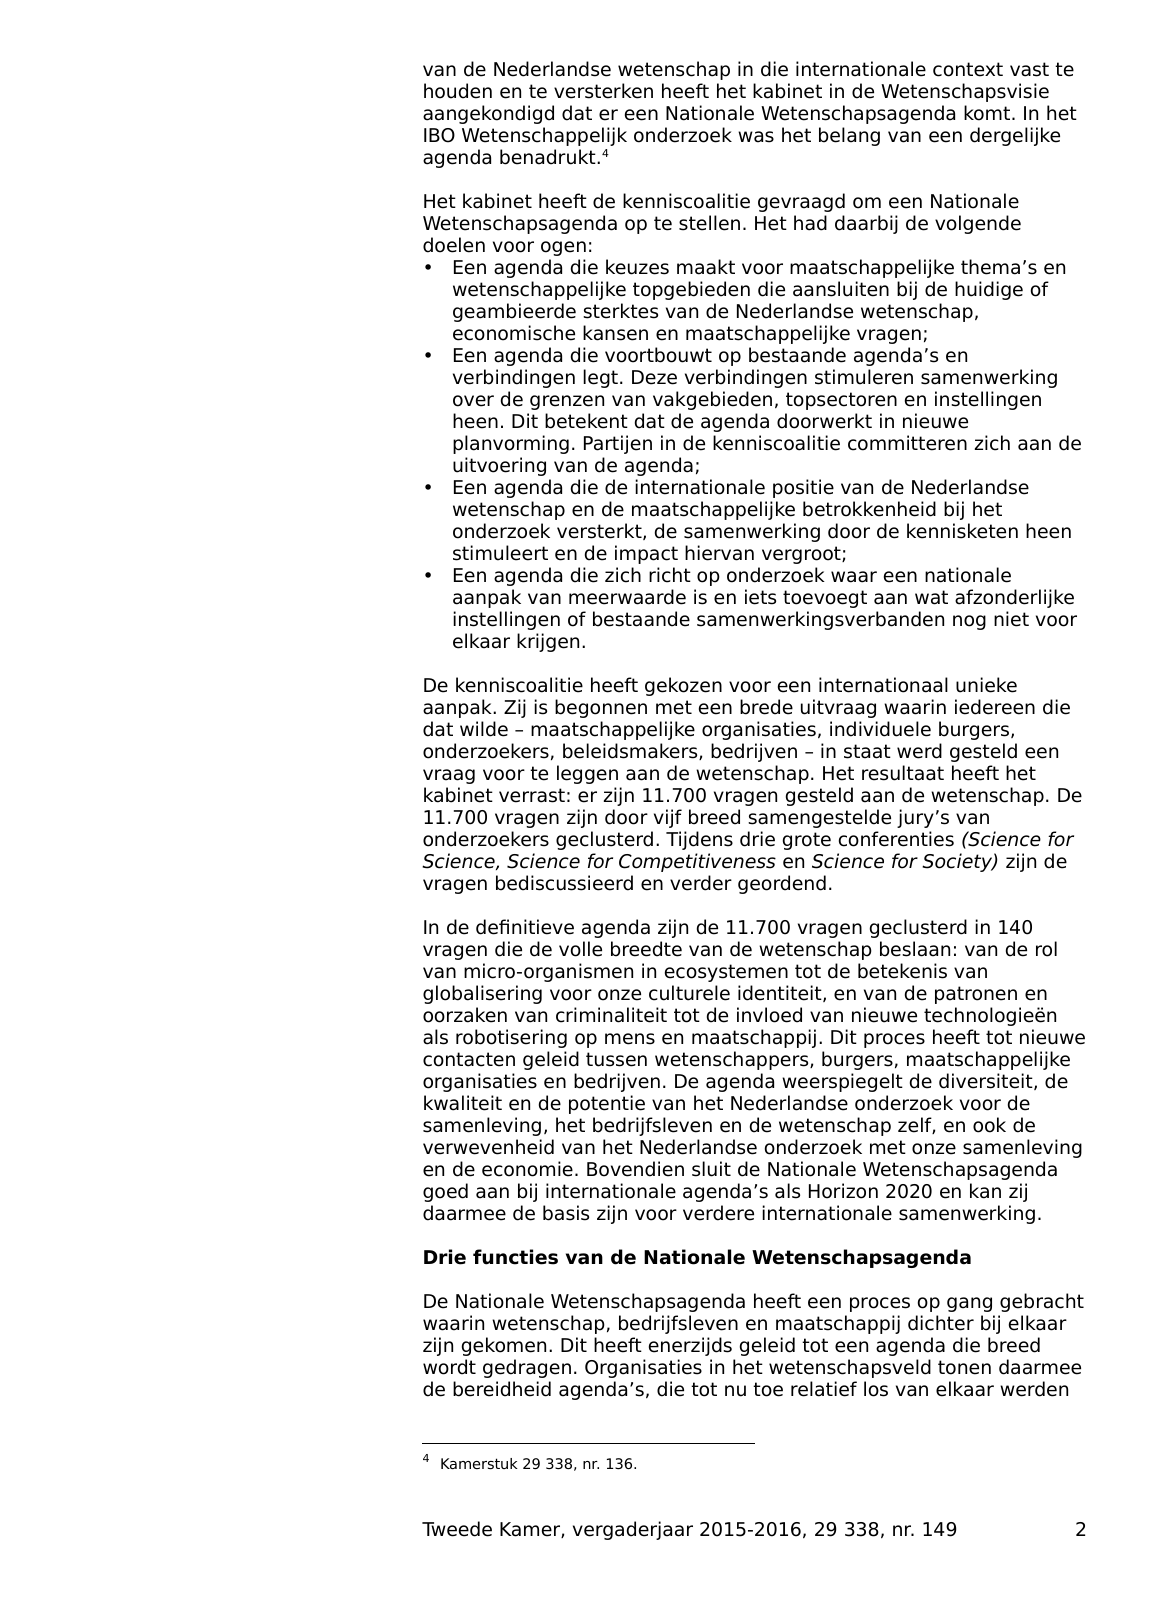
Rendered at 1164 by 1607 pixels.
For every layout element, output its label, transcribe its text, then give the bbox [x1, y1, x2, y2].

text In de definitieve agenda zijn de 11.700 vragen geclusterd in 140 vragen die de volle breedte van de wetenschap beslaan: van de rol van micro-organismen in ecosystemen tot de betekenis van globalisering voor onze culturele identiteit, en van de patronen en oorzaken van criminaliteit tot de invloed van nieuwe technologieën als robotisering op mens en maatschappij. Dit proces heeft tot nieuwe contacten geleid tussen wetenschappers, burgers, maatschappelijke organisaties en bedrijven. De agenda weerspiegelt de diversiteit, de kwaliteit en de potentie van het Nederlandse onderzoek voor de samenleving, het bedrijfsleven en de wetenschap zelf, en ook de verwevenheid van het Nederlandse onderzoek met onze samenleving en de economie. Bovendien sluit de Nationale Wetenschapsagenda goed aan bij internationale agenda’s als Horizon 2020 en kan zij daarmee de basis zijn voor verdere internationale samenwerking. [422, 917, 1087, 1224]
subtitle Drie functies van de Nationale Wetenschapsagenda [422, 1247, 1087, 1269]
text Het kabinet heeft de kenniscoalitie gevraagd om een Nationale Wetenschapsagenda op te stellen. Het had daarbij de volgende doelen voor ogen: [422, 191, 1087, 257]
text • Een agenda die zich richt op onderzoek waar een nationale aanpak van meerwaarde is en iets toevoegt aan wat afzonderlijke instellingen of bestaande samenwerkingsverbanden nog niet voor elkaar krijgen. [422, 565, 1087, 653]
text De kenniscoalitie heeft gekozen voor een internationaal unieke aanpak. Zij is begonnen met een brede uitvraag waarin iedereen die dat wilde – maatschappelijke organisaties, individuele burgers, onderzoekers, beleidsmakers, bedrijven – in staat werd gesteld een vraag voor te leggen aan de wetenschap. Het resultaat heeft het kabinet verrast: er zijn 11.700 vragen gesteld aan de wetenschap. De 11.700 vragen zijn door vijf breed samengestelde jury’s van onderzoekers geclusterd. Tijdens drie grote conferenties (Science for Science, Science for Competitiveness en Science for Society) zijn de vragen bediscussieerd en verder geordend. [422, 675, 1087, 895]
text Kamerstuk 29 338, nr. 136. [422, 1452, 1087, 1474]
text • Een agenda die voortbouwt op bestaande agenda’s en verbindingen legt. Deze verbindingen stimuleren samenwerking over de grenzen van vakgebieden, topsectoren en instellingen heen. Dit betekent dat de agenda doorwerkt in nieuwe planvorming. Partijen in de kenniscoalitie committeren zich aan de uitvoering van de agenda; [422, 345, 1087, 477]
text van de Nederlandse wetenschap in die internationale context vast te houden en te versterken heeft het kabinet in de Wetenschapsvisie aangekondigd dat er een Nationale Wetenschapsagenda komt. In het IBO Wetenschappelijk onderzoek was het belang van een dergelijke agenda benadrukt. [422, 59, 1087, 169]
text • Een agenda die de internationale positie van de Nederlandse wetenschap en de maatschappelijke betrokkenheid bij het onderzoek versterkt, de samenwerking door de kennisketen heen stimuleert en de impact hiervan vergroot; [422, 477, 1087, 565]
text • Een agenda die keuzes maakt voor maatschappelijke thema’s en wetenschappelijke topgebieden die aansluiten bij de huidige of geambieerde sterktes van de Nederlandse wetenschap, economische kansen en maatschappelijke vragen; [422, 257, 1087, 345]
text De Nationale Wetenschapsagenda heeft een proces op gang gebracht waarin wetenschap, bedrijfsleven en maatschappij dichter bij elkaar zijn gekomen. Dit heeft enerzijds geleid tot een agenda die breed wordt gedragen. Organisaties in het wetenschapsveld tonen daarmee de bereidheid agenda’s, die tot nu toe relatief los van elkaar werden [422, 1291, 1087, 1401]
